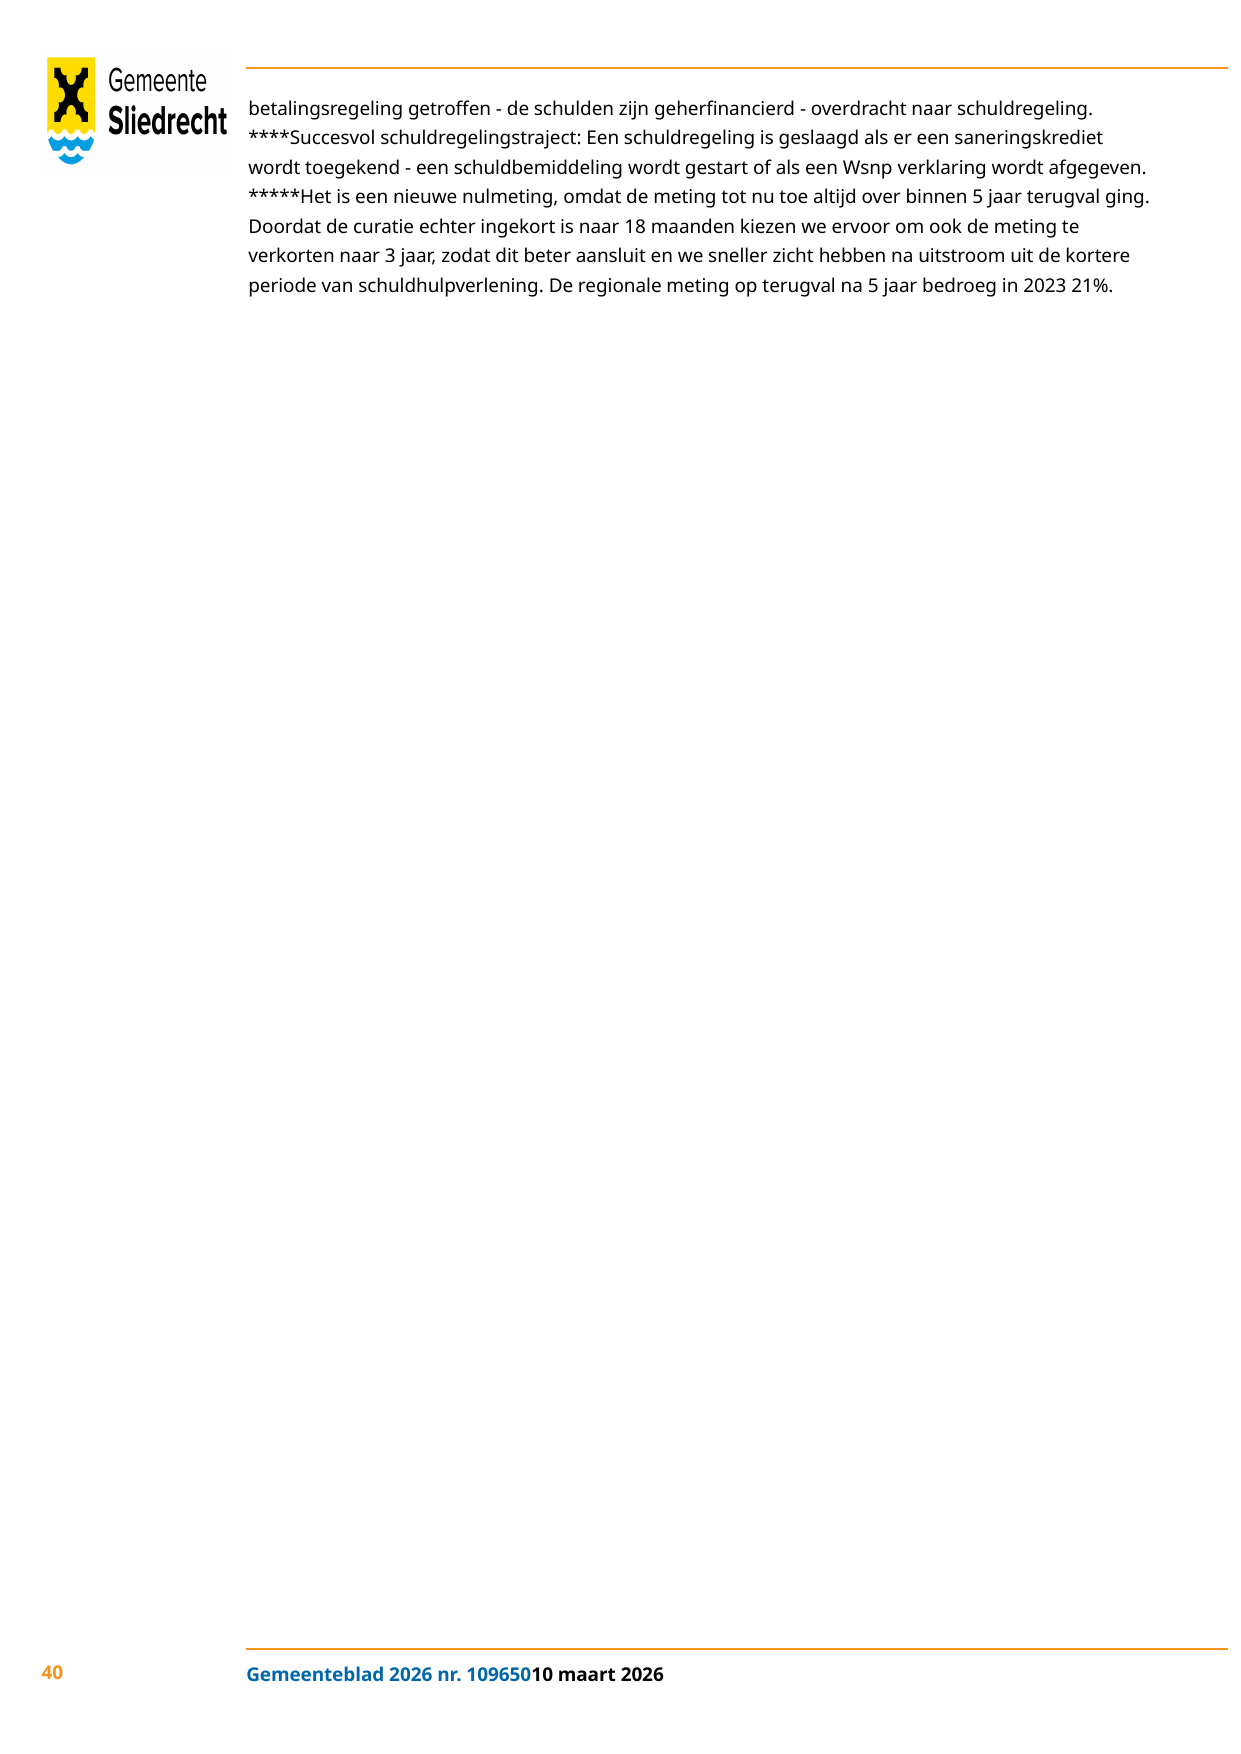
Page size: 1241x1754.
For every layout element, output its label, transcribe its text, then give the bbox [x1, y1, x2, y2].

picture [41, 47, 231, 172]
table_cell betalingsregeling getroffen - de schulden zijn geherfinancierd - overdracht naar schuldregeling. ****Succesvol schuldregelingstraject: Een schuldregeling is geslaagd als er een saneringskrediet wordt toegekend - een schuldbemiddeling wordt gestart of als een Wsnp verklaring wordt afgegeven. *****Het is een nieuwe nulmeting, omdat de meting tot nu toe altijd over binnen 5 jaar terugval ging. Doordat de curatie echter ingekort is naar 18 maanden kiezen we ervoor om ook de meting te verkorten naar 3 jaar, zodat dit beter aansluit en we sneller zicht hebben na uitstroom uit de kortere periode van schuldhulpverlening. De regionale meting op terugval na 5 jaar bedroeg in 2023 21%. [248, 95, 1152, 298]
